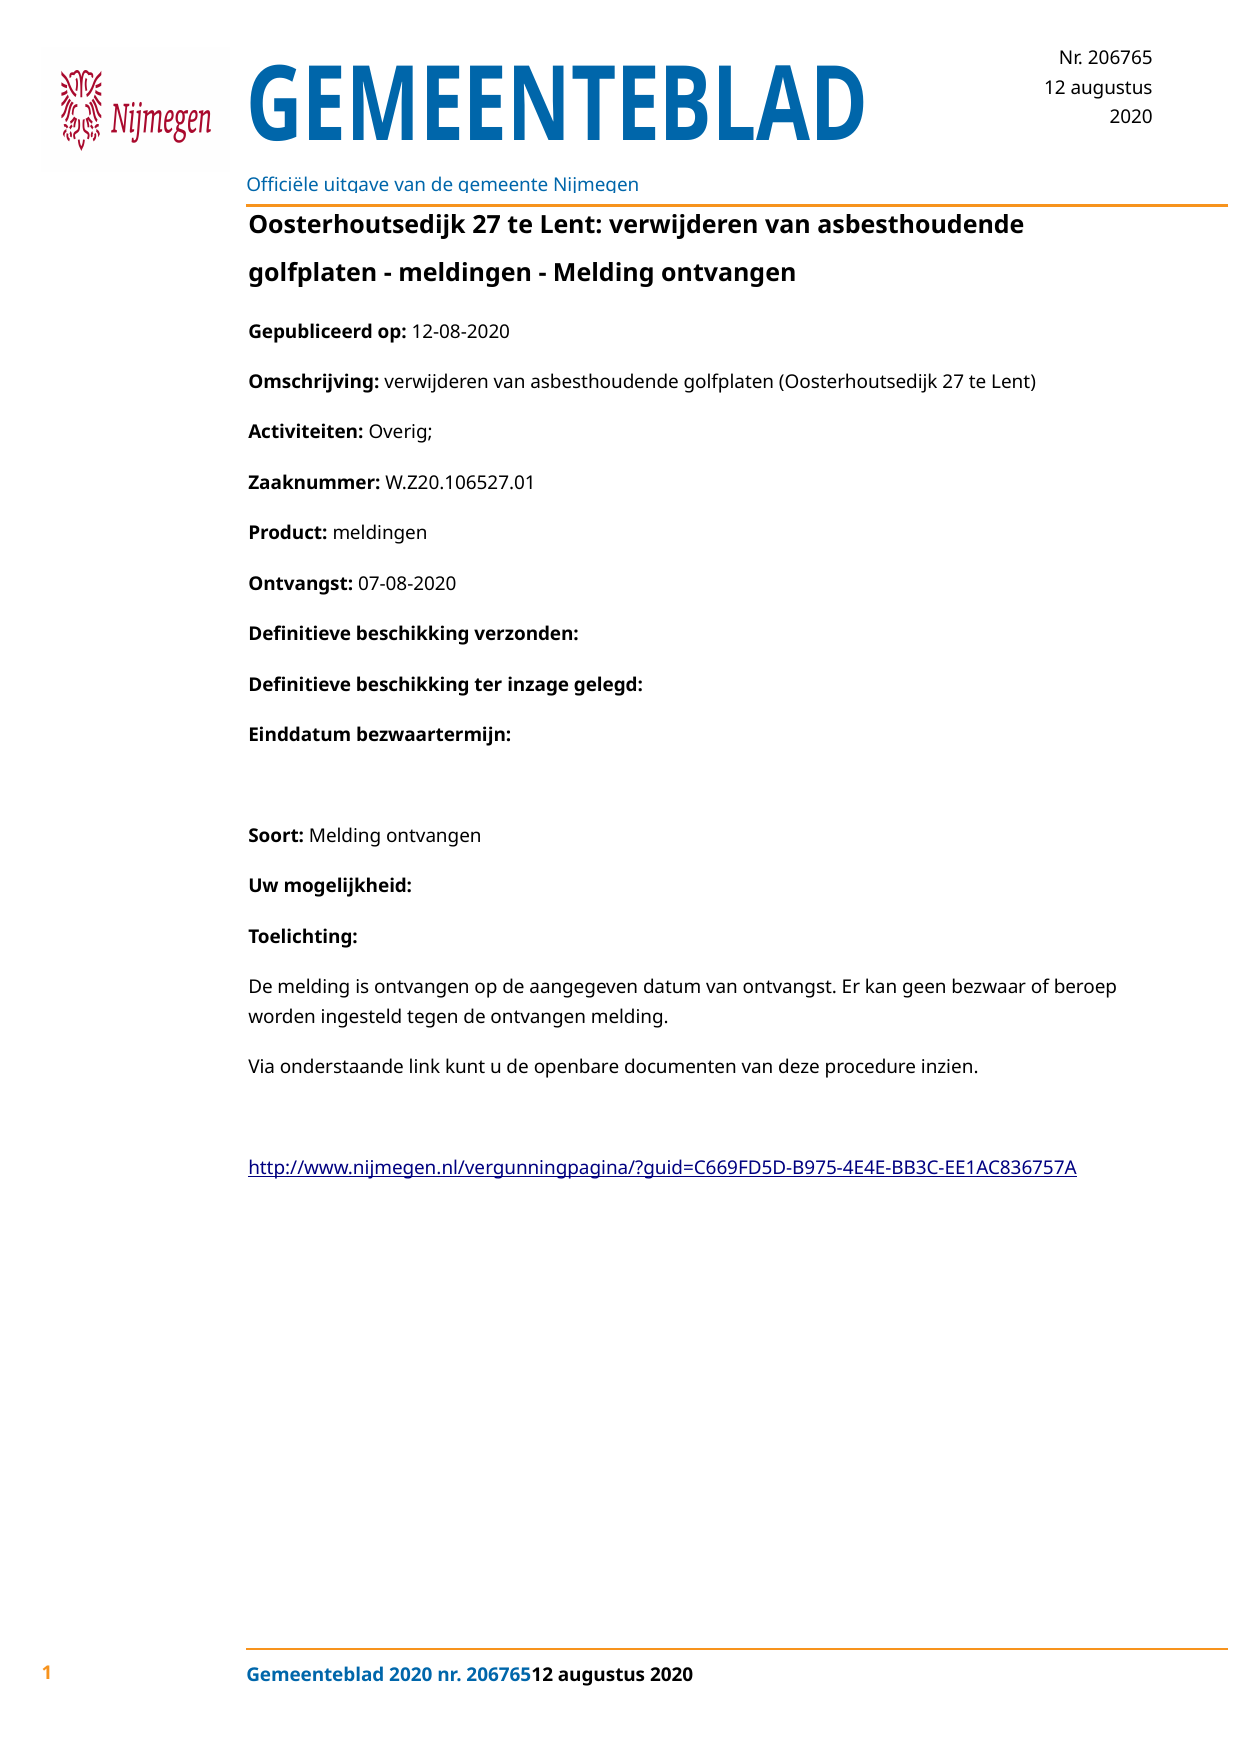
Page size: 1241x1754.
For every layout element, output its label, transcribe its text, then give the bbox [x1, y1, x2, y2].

text Product: meldingen [248, 519, 1152, 545]
text Toelichting: [248, 923, 1152, 949]
text Zaaknummer: W.Z20.106527.01 [248, 469, 1152, 495]
text Ontvangst: 07-08-2020 [248, 570, 1152, 596]
text Gepubliceerd op: 12-08-2020 [248, 318, 1152, 344]
text Soort: Melding ontvangen [248, 822, 1152, 848]
text Definitieve beschikking ter inzage gelegd: [248, 671, 1152, 697]
text Definitieve beschikking verzonden: [248, 620, 1152, 646]
picture [41, 47, 231, 172]
text Oosterhoutsedijk 27 te Lent: verwijderen van asbesthoudende golfplaten - meldingen - Melding ontvangen [248, 207, 1152, 288]
text Activiteiten: Overig; [248, 419, 1152, 444]
text Uw mogelijkheid: [248, 872, 1152, 898]
text De melding is ontvangen op de aangegeven datum van ontvangst. Er kan geen bezwaar of beroep worden ingesteld tegen de ontvangen melding. [248, 973, 1152, 1029]
text Omschrijving: verwijderen van asbesthoudende golfplaten (Oosterhoutsedijk 27 te Lent) [248, 368, 1152, 394]
text http://www.nijmegen.nl/vergunningpagina/?guid=C669FD5D-B975-4E4E-BB3C-EE1AC836757A [248, 1154, 1152, 1180]
text Einddatum bezwaartermijn: [248, 721, 1152, 747]
text Via onderstaande link kunt u de openbare documenten van deze procedure inzien. [248, 1053, 1152, 1079]
